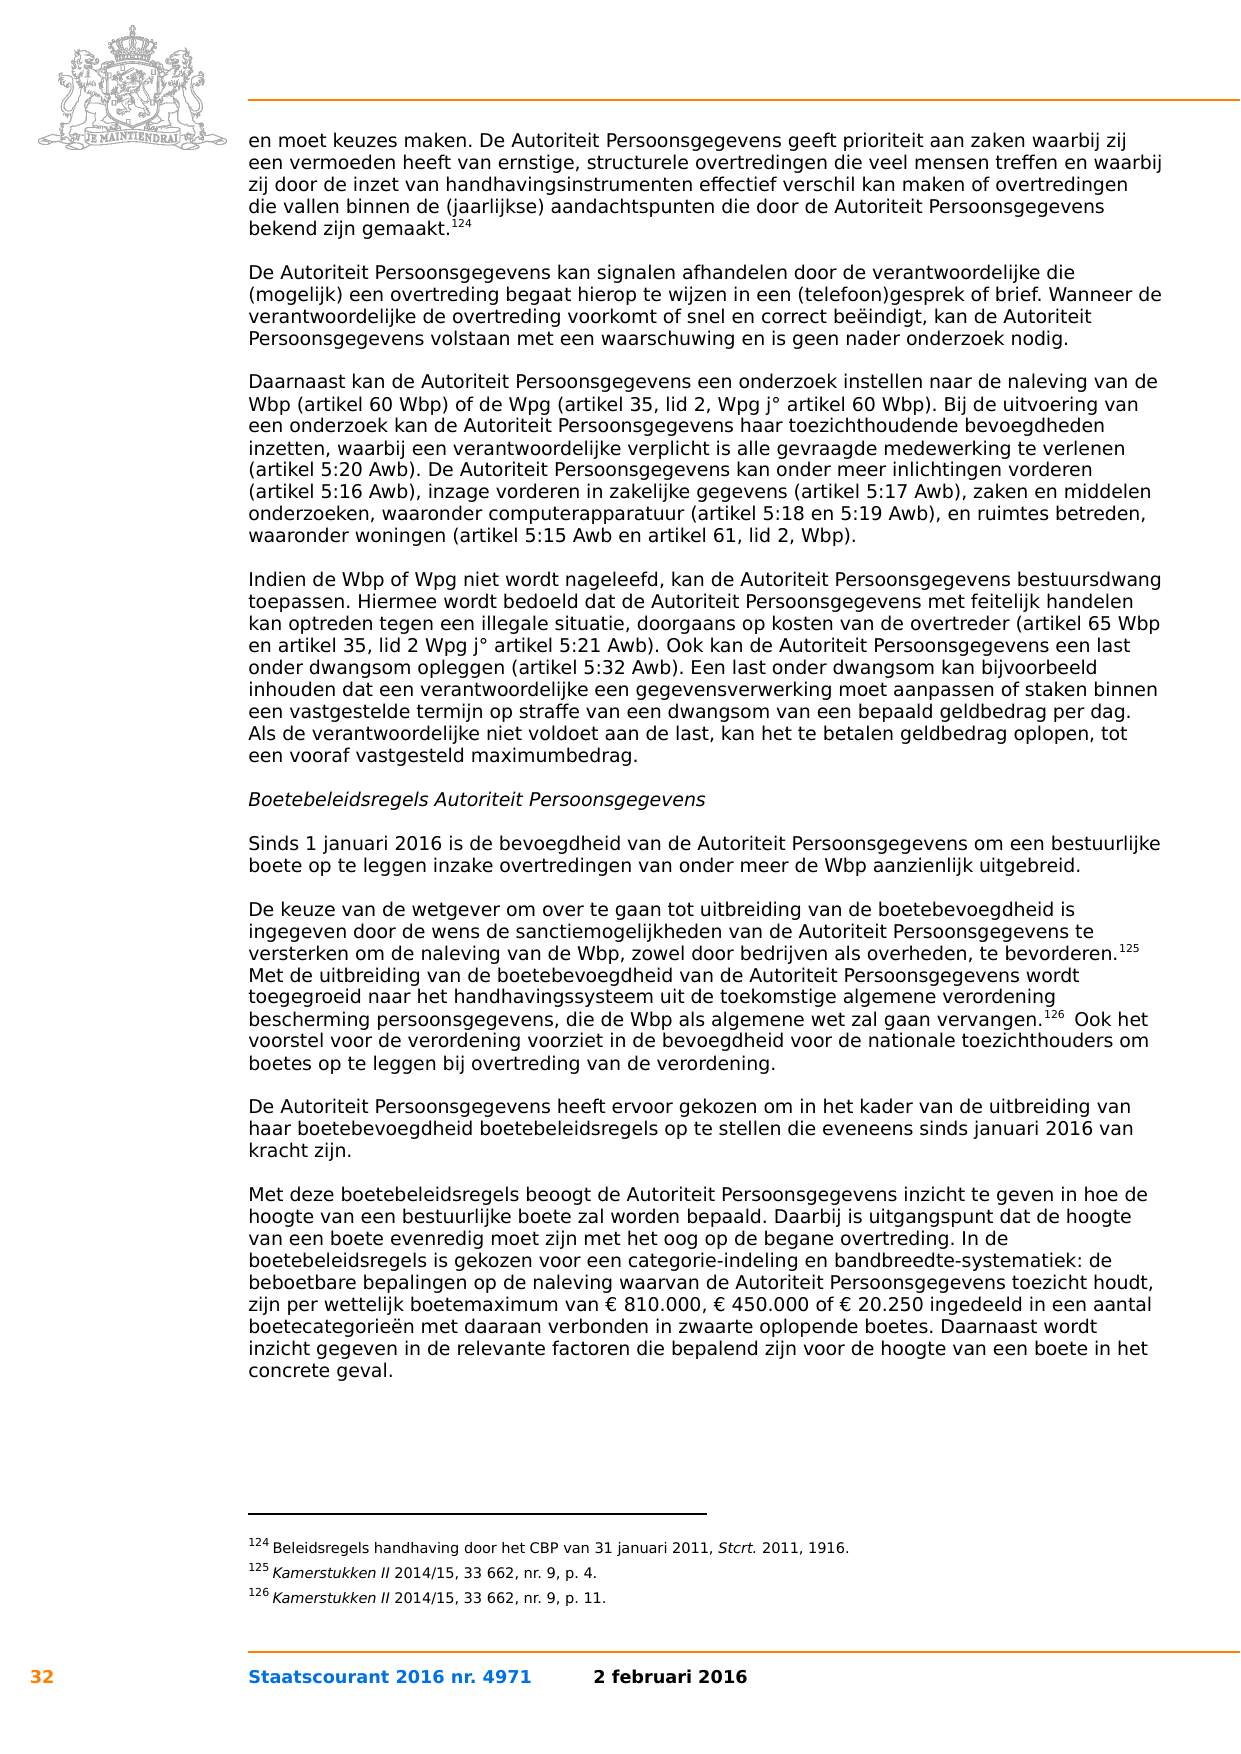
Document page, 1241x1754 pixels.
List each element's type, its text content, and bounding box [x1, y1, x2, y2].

text Met deze boetebeleidsregels beoogt de Autoriteit Persoonsgegevens inzicht te geven in hoe de hoogte van een bestuurlijke boete zal worden bepaald. Daarbij is uitgangspunt dat de hoogte van een boete evenredig moet zijn met het oog op de begane overtreding. In de boetebeleidsregels is gekozen voor een categorie-indeling en bandbreedte-systematiek: de beboetbare bepalingen op de naleving waarvan de Autoriteit Persoonsgegevens toezicht houdt, zijn per wettelijk boetemaximum van € 810.000, € 450.000 of € 20.250 ingedeeld in een aantal boetecategorieën met daaraan verbonden in zwaarte oplopende boetes. Daarnaast wordt inzicht gegeven in de relevante factoren die bepalend zijn voor de hoogte van een boete in het concrete geval. [248, 1184, 1163, 1382]
text Sinds 1 januari 2016 is de bevoegdheid van de Autoriteit Persoonsgegevens om een bestuurlijke boete op te leggen inzake overtredingen van onder meer de Wbp aanzienlijk uitgebreid. [248, 833, 1163, 877]
text en moet keuzes maken. De Autoriteit Persoonsgegevens geeft prioriteit aan zaken waarbij zij een vermoeden heeft van ernstige, structurele overtredingen die veel mensen treffen en waarbij zij door de inzet van handhavingsinstrumenten effectief verschil kan maken of overtredingen die vallen binnen de (jaarlijkse) aandachtspunten die door de Autoriteit Persoonsgegevens bekend zijn gemaakt. [248, 130, 1163, 240]
text De Autoriteit Persoonsgegevens heeft ervoor gekozen om in het kader van de uitbreiding van haar boetebevoegdheid boetebeleidsregels op te stellen die eveneens sinds januari 2016 van kracht zijn. [248, 1096, 1163, 1162]
text Kamerstukken II 2014/15, 33 662, nr. 9, p. 4. [248, 1561, 1163, 1583]
text Indien de Wbp of Wpg niet wordt nageleefd, kan de Autoriteit Persoonsgegevens bestuursdwang toepassen. Hiermee wordt bedoeld dat de Autoriteit Persoonsgegevens met feitelijk handelen kan optreden tegen een illegale situatie, doorgaans op kosten van de overtreder (artikel 65 Wbp en artikel 35, lid 2 Wpg j° artikel 5:21 Awb). Ook kan de Autoriteit Persoonsgegevens een last onder dwangsom opleggen (artikel 5:32 Awb). Een last onder dwangsom kan bijvoorbeeld inhouden dat een verantwoordelijke een gegevensverwerking moet aanpassen of staken binnen een vastgestelde termijn op straffe van een dwangsom van een bepaald geldbedrag per dag. Als de verantwoordelijke niet voldoet aan de last, kan het te betalen geldbedrag oplopen, tot een vooraf vastgesteld maximumbedrag. [248, 569, 1163, 767]
text Daarnaast kan de Autoriteit Persoonsgegevens een onderzoek instellen naar de naleving van de Wbp (artikel 60 Wbp) of de Wpg (artikel 35, lid 2, Wpg j° artikel 60 Wbp). Bij de uitvoering van een onderzoek kan de Autoriteit Persoonsgegevens haar toezichthoudende bevoegdheden inzetten, waarbij een verantwoordelijke verplicht is alle gevraagde medewerking te verlenen (artikel 5:20 Awb). De Autoriteit Persoonsgegevens kan onder meer inlichtingen vorderen (artikel 5:16 Awb), inzage vorderen in zakelijke gegevens (artikel 5:17 Awb), zaken en middelen onderzoeken, waaronder computerapparatuur (artikel 5:18 en 5:19 Awb), en ruimtes betreden, waaronder woningen (artikel 5:15 Awb en artikel 61, lid 2, Wbp). [248, 371, 1163, 547]
picture [38, 25, 227, 150]
text Kamerstukken II 2014/15, 33 662, nr. 9, p. 11. [248, 1586, 1163, 1608]
text Beleidsregels handhaving door het CBP van 31 januari 2011, Stcrt. 2011, 1916. [248, 1536, 1163, 1558]
text De Autoriteit Persoonsgegevens kan signalen afhandelen door de verantwoordelijke die (mogelijk) een overtreding begaat hierop te wijzen in een (telefoon)gesprek of brief. Wanneer de verantwoordelijke de overtreding voorkomt of snel en correct beëindigt, kan de Autoriteit Persoonsgegevens volstaan met een waarschuwing en is geen nader onderzoek nodig. [248, 262, 1163, 349]
text De keuze van de wetgever om over te gaan tot uitbreiding van de boetebevoegdheid is ingegeven door de wens de sanctiemogelijkheden van de Autoriteit Persoonsgegevens te versterken om de naleving van de Wbp, zowel door bedrijven als overheden, te bevorderen. Met de uitbreiding van de boetebevoegdheid van de Autoriteit Persoonsgegevens wordt toegegroeid naar het handhavingssysteem uit de toekomstige algemene verordening bescherming persoonsgegevens, die de Wbp als algemene wet zal gaan vervangen. Ook het voorstel voor de verordening voorziet in de bevoegdheid voor de nationale toezichthouders om boetes op te leggen bij overtreding van de verordening. [248, 898, 1163, 1074]
subtitle Boetebeleidsregels Autoriteit Persoonsgegevens [248, 789, 1163, 811]
